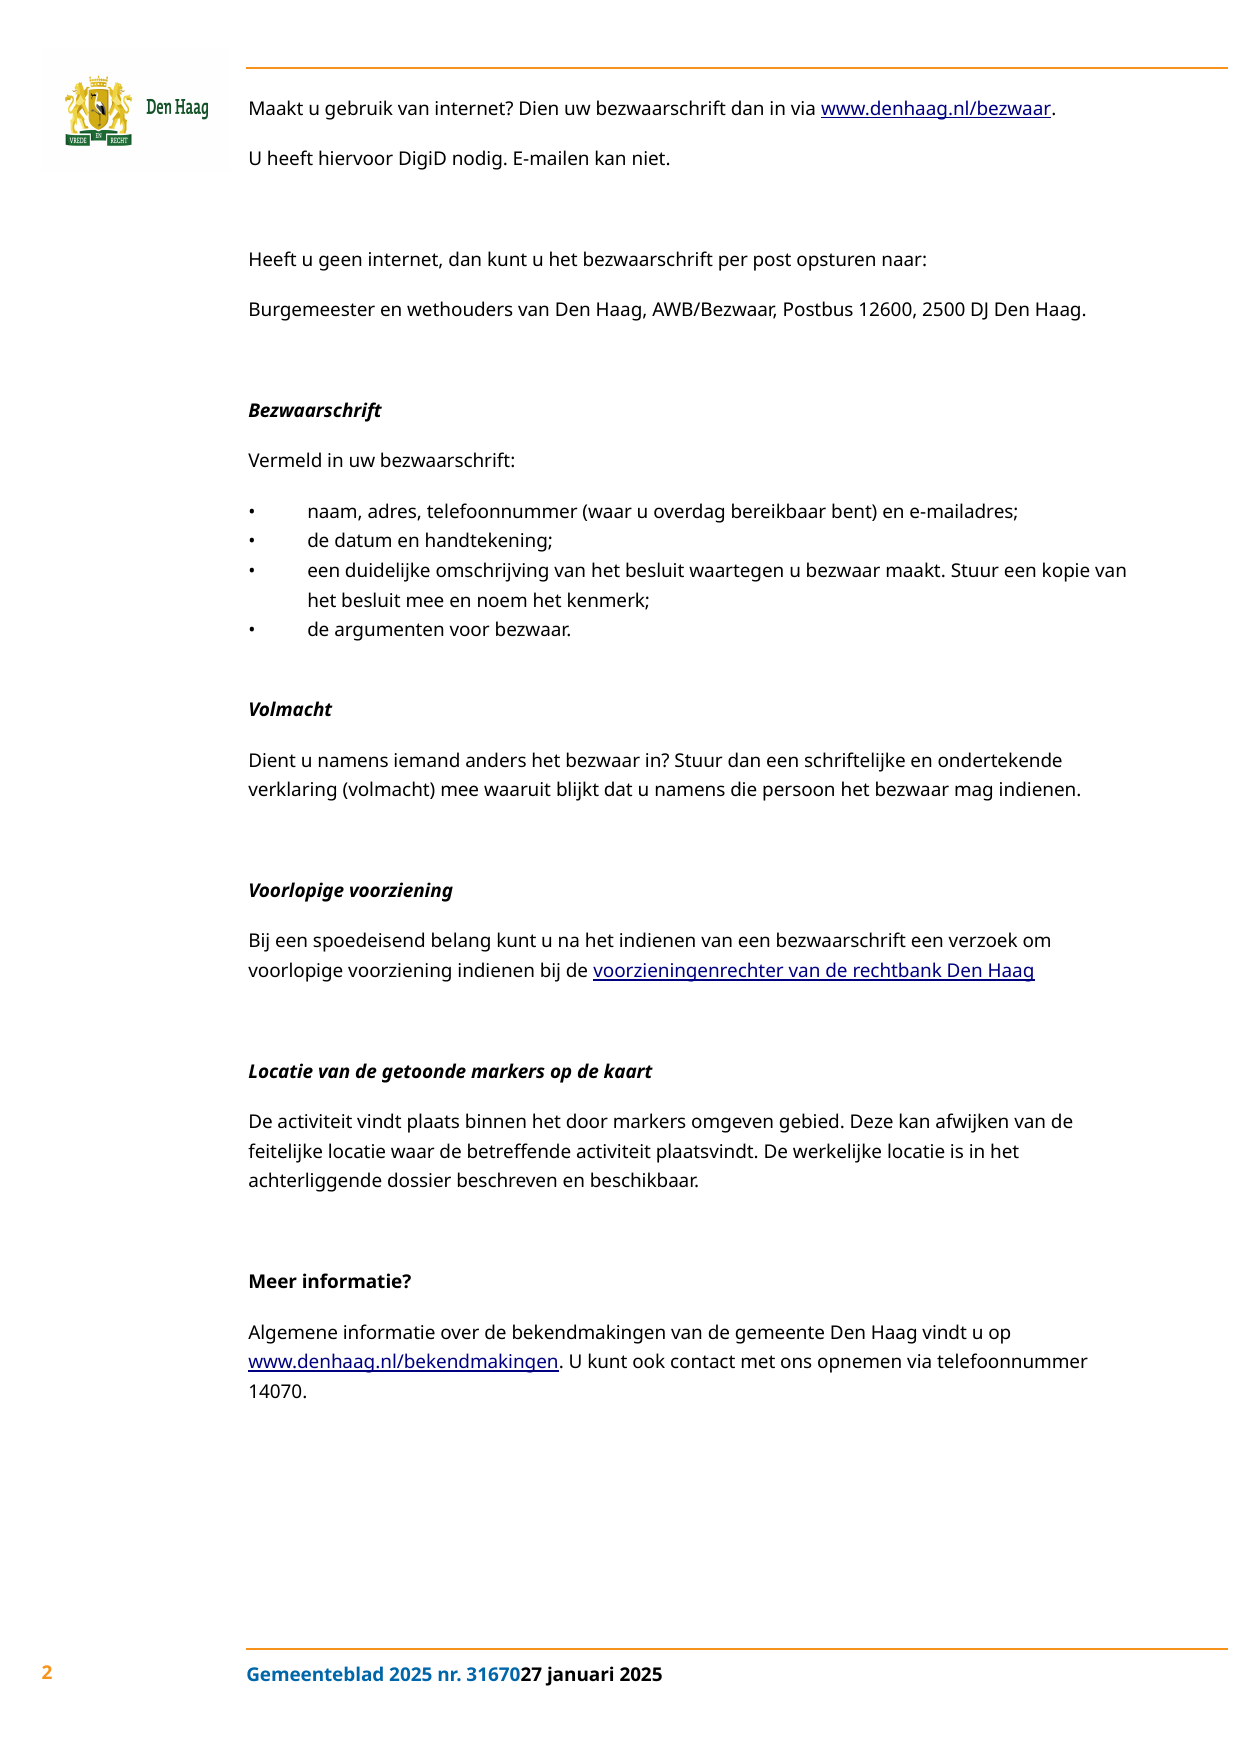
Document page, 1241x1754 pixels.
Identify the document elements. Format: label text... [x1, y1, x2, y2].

text Bezwaarschrift [248, 397, 1152, 423]
list de argumenten voor bezwaar. [248, 616, 1152, 642]
list een duidelijke omschrijving van het besluit waartegen u bezwaar maakt. Stuur een kopie van het besluit mee en noem het kenmerk; [248, 557, 1152, 613]
picture [41, 47, 231, 172]
text Heeft u geen internet, dan kunt u het bezwaarschrift per post opsturen naar: [248, 246, 1152, 272]
text U heeft hiervoor DigiD nodig. E-mailen kan niet. [248, 145, 1152, 171]
text Vermeld in uw bezwaarschrift: [248, 448, 1152, 473]
text Voorlopige voorziening [248, 877, 1152, 903]
list naam, adres, telefoonnummer (waar u overdag bereikbaar bent) en e-mailadres; [248, 498, 1152, 524]
list de datum en handtekening; [248, 528, 1152, 553]
text Volmacht [248, 696, 1152, 722]
text De activiteit vindt plaats binnen het door markers omgeven gebied. Deze kan afwijken van de feitelijke locatie waar de betreffende activiteit plaatsvindt. De werkelijke locatie is in het achterliggende dossier beschreven en beschikbaar. [248, 1108, 1152, 1193]
text Bij een spoedeisend belang kunt u na het indienen van een bezwaarschrift een verzoek om voorlopige voorziening indienen bij de voorzieningenrechter van de rechtbank Den Haag [248, 928, 1152, 983]
text Meer informatie? [248, 1268, 1152, 1294]
text Dient u namens iemand anders het bezwaar in? Stuur dan een schriftelijke en ondertekende verklaring (volmacht) mee waaruit blijkt dat u namens die persoon het bezwaar mag indienen. [248, 747, 1152, 802]
text Algemene informatie over de bekendmakingen van de gemeente Den Haag vindt u op www.denhaag.nl/bekendmakingen. U kunt ook contact met ons opnemen via telefoonnummer 14070. [248, 1319, 1152, 1404]
text Maakt u gebruik van internet? Dien uw bezwaarschrift dan in via www.denhaag.nl/bezwaar. [248, 95, 1152, 121]
text Locatie van de getoonde markers op de kaart [248, 1058, 1152, 1084]
text Burgemeester en wethouders van Den Haag, AWB/Bezwaar, Postbus 12600, 2500 DJ Den Haag. [248, 296, 1152, 322]
